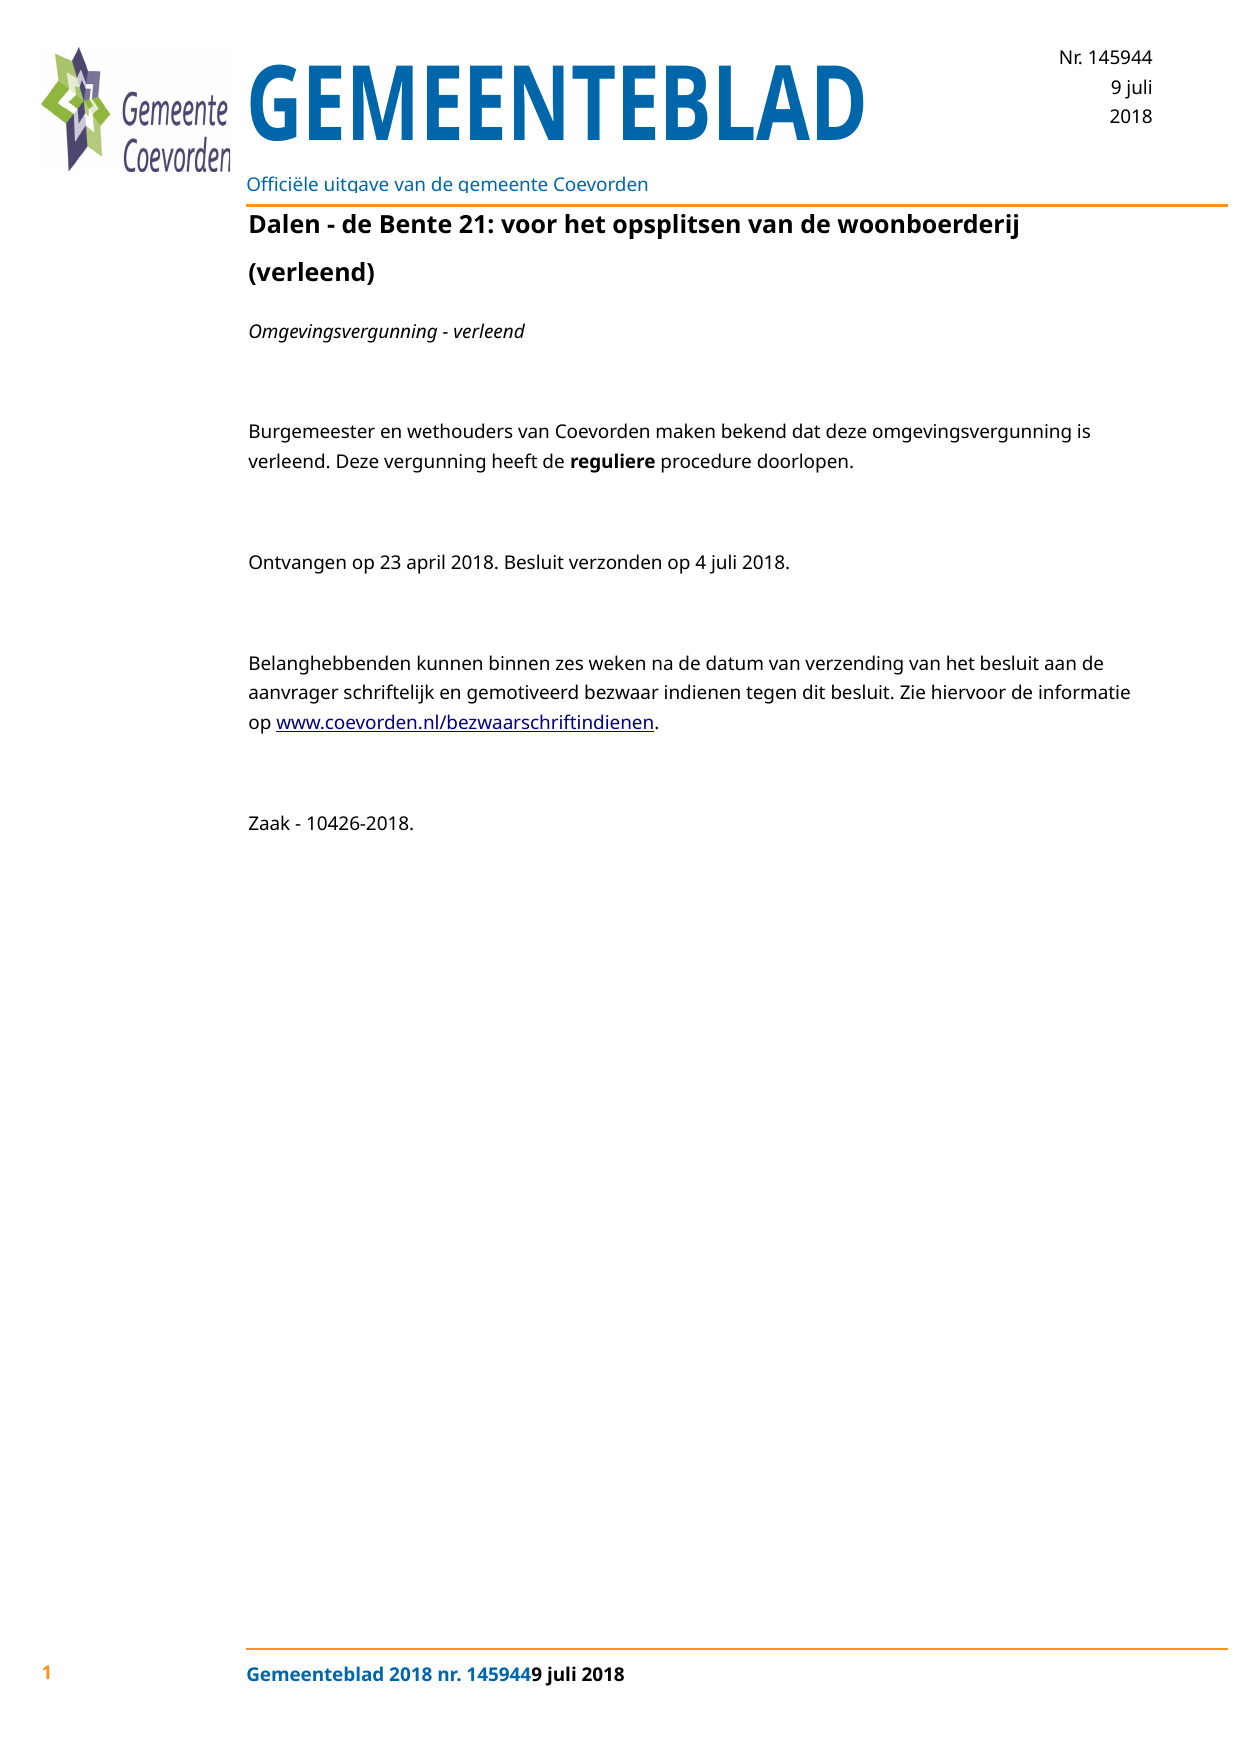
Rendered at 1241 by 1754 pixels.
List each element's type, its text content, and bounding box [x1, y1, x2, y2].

picture [41, 47, 231, 172]
text Ontvangen op 23 april 2018. Besluit verzonden op 4 juli 2018. [248, 549, 1152, 575]
text Dalen - de Bente 21: voor het opsplitsen van de woonboerderij (verleend) [248, 207, 1152, 288]
text Belanghebbenden kunnen binnen zes weken na de datum van verzending van het besluit aan de aanvrager schriftelijk en gemotiveerd bezwaar indienen tegen dit besluit. Zie hiervoor de informatie op www.coevorden.nl/bezwaarschriftindienen. [248, 650, 1152, 735]
text Omgevingsvergunning - verleend [248, 318, 1152, 344]
text Zaak - 10426-2018. [248, 810, 1152, 836]
text Burgemeester en wethouders van Coevorden maken bekend dat deze omgevingsvergunning is verleend. Deze vergunning heeft de reguliere procedure doorlopen. [248, 419, 1152, 474]
